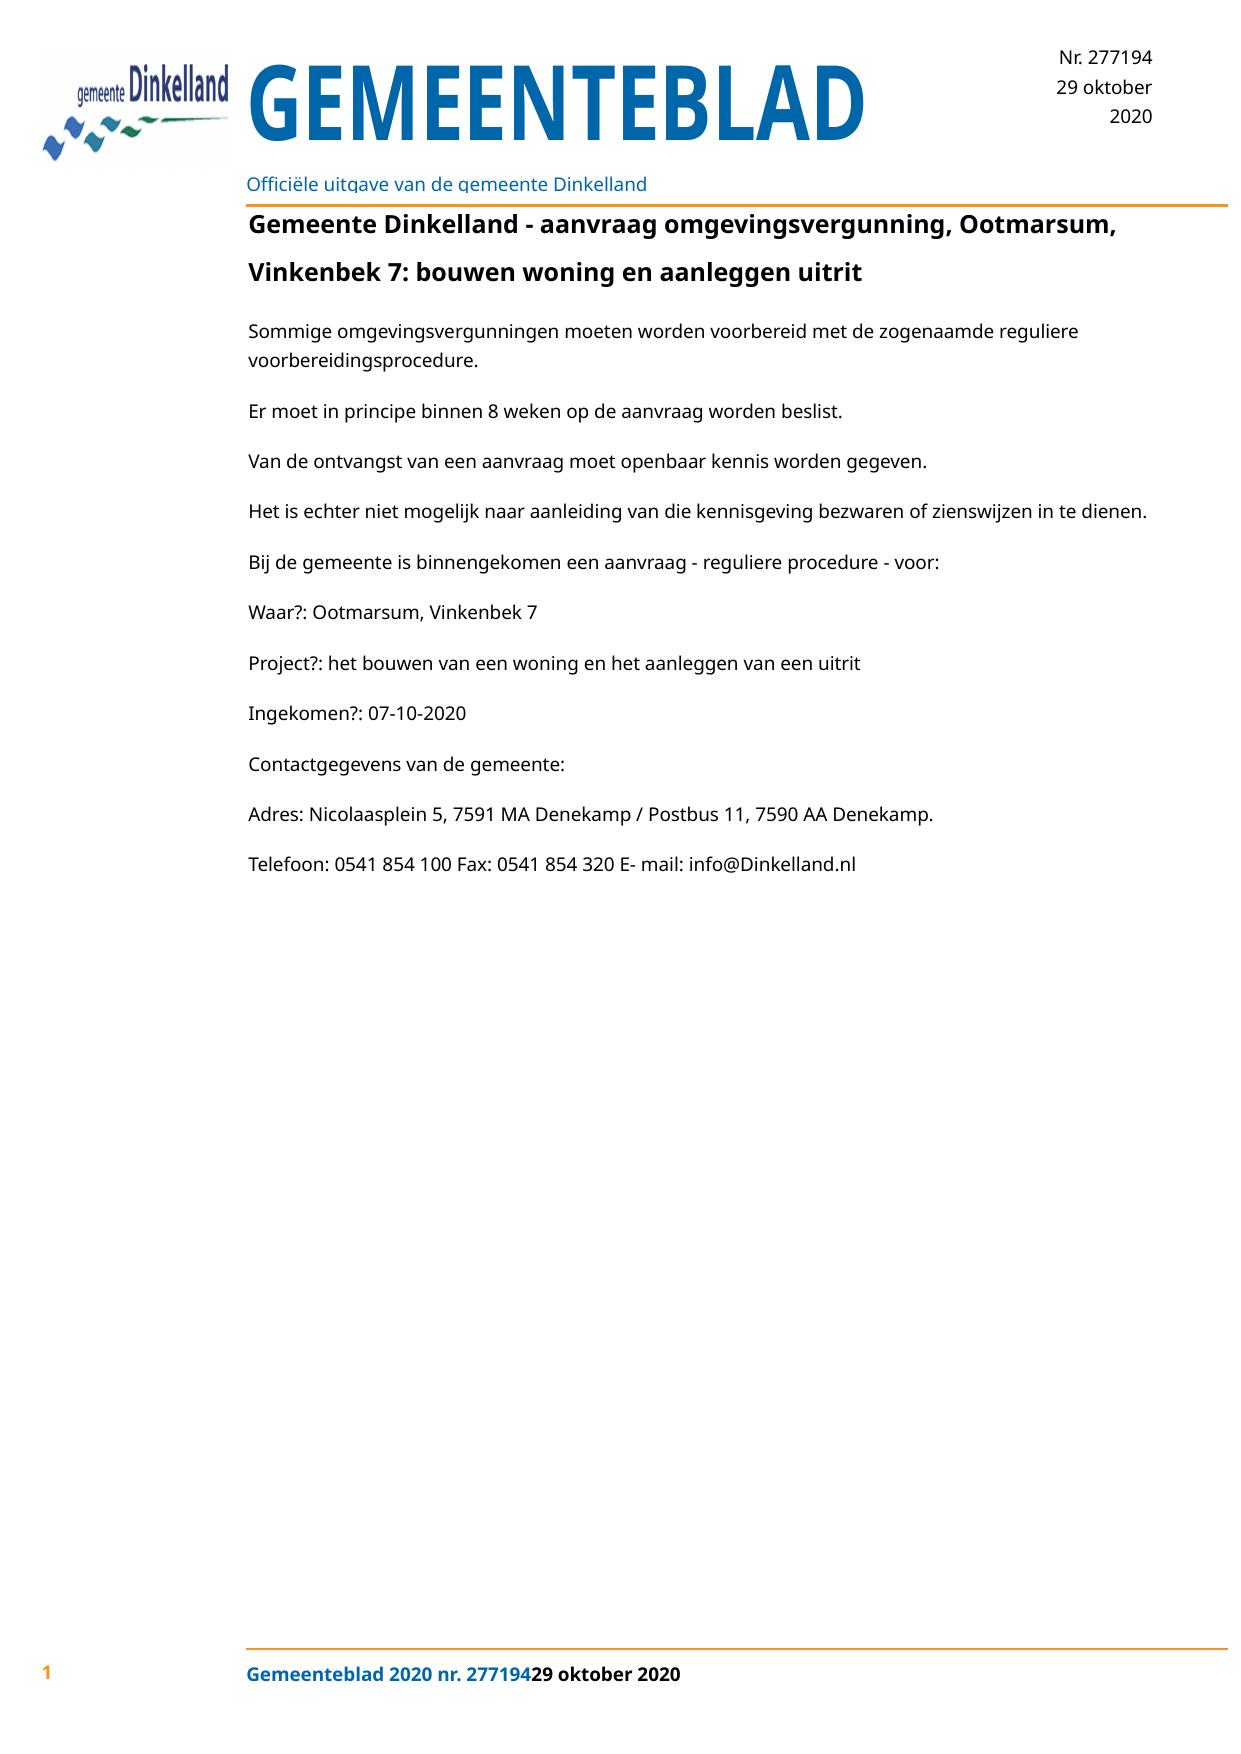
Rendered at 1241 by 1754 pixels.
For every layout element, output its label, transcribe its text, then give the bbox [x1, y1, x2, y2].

text Er moet in principe binnen 8 weken op de aanvraag worden beslist. [248, 398, 1152, 424]
text Waar?: Ootmarsum, Vinkenbek 7 [248, 599, 1152, 625]
text Contactgegevens van de gemeente: [248, 751, 1152, 777]
text Van de ontvangst van een aanvraag moet openbaar kennis worden gegeven. [248, 448, 1152, 474]
picture [41, 47, 231, 172]
text Het is echter niet mogelijk naar aanleiding van die kennisgeving bezwaren of zienswijzen in te dienen. [248, 499, 1152, 524]
text Project?: het bouwen van een woning en het aanleggen van een uitrit [248, 650, 1152, 676]
text Bij de gemeente is binnengekomen een aanvraag - reguliere procedure - voor: [248, 549, 1152, 575]
text Telefoon: 0541 854 100 Fax: 0541 854 320 E- mail: info@Dinkelland.nl [248, 852, 1152, 877]
text Sommige omgevingsvergunningen moeten worden voorbereid met de zogenaamde reguliere voorbereidingsprocedure. [248, 318, 1152, 373]
text Adres: Nicolaasplein 5, 7591 MA Denekamp / Postbus 11, 7590 AA Denekamp. [248, 801, 1152, 827]
text Ingekomen?: 07-10-2020 [248, 700, 1152, 726]
text Gemeente Dinkelland - aanvraag omgevingsvergunning, Ootmarsum, Vinkenbek 7: bouwen woning en aanleggen uitrit [248, 207, 1152, 288]
